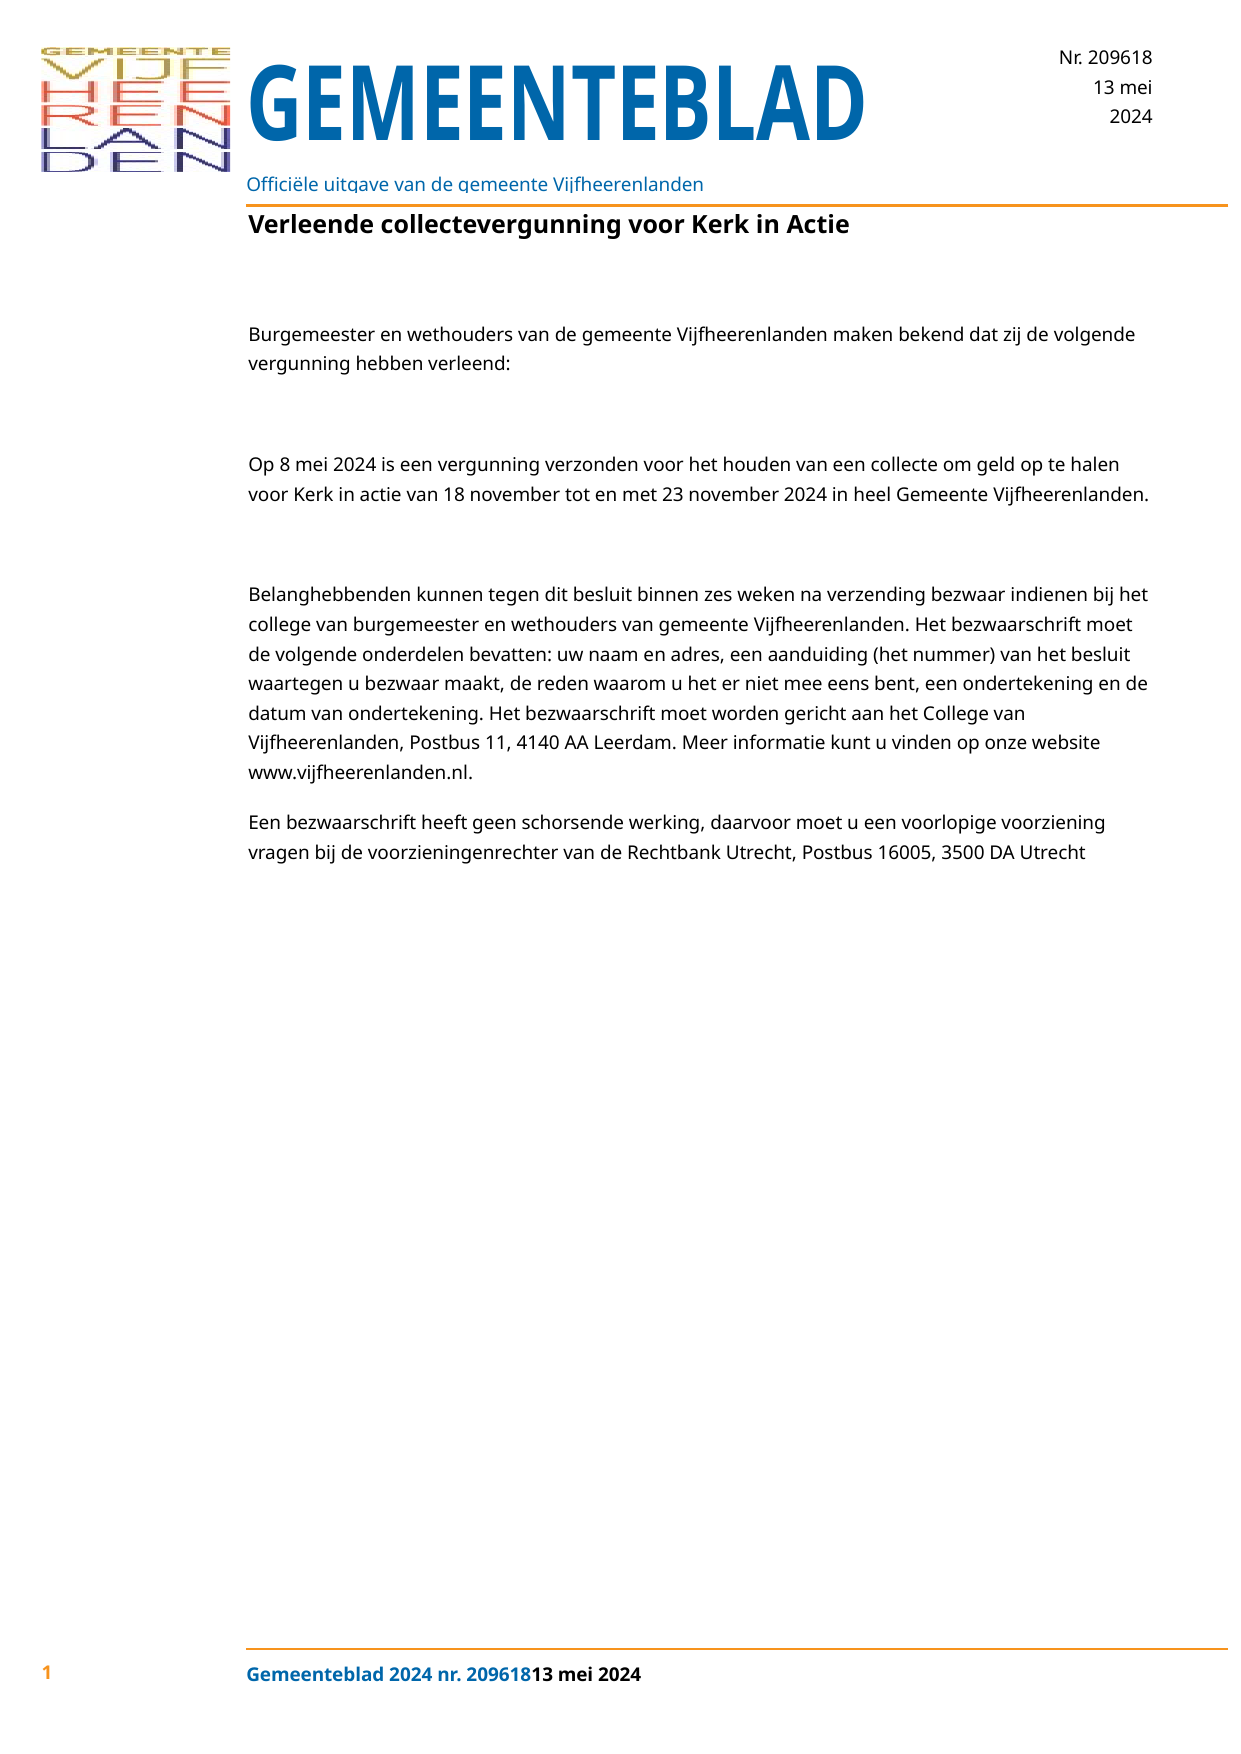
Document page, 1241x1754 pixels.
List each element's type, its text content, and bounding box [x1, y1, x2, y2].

text Verleende collectevergunning voor Kerk in Actie [248, 207, 1152, 241]
picture [41, 47, 231, 172]
text Een bezwaarschrift heeft geen schorsende werking, daarvoor moet u een voorlopige voorziening vragen bij de voorzieningenrechter van de Rechtbank Utrecht, Postbus 16005, 3500 DA Utrecht [248, 809, 1152, 865]
text Op 8 mei 2024 is een vergunning verzonden voor het houden van een collecte om geld op te halen voor Kerk in actie van 18 november tot en met 23 november 2024 in heel Gemeente Vijfheerenlanden. [248, 451, 1152, 506]
text Burgemeester en wethouders van de gemeente Vijfheerenlanden maken bekend dat zij de volgende vergunning hebben verleend: [248, 321, 1152, 376]
text Belanghebbenden kunnen tegen dit besluit binnen zes weken na verzending bezwaar indienen bij het college van burgemeester en wethouders van gemeente Vijfheerenlanden. Het bezwaarschrift moet de volgende onderdelen bevatten: uw naam en adres, een aanduiding (het nummer) van het besluit waartegen u bezwaar maakt, de reden waarom u het er niet mee eens bent, een ondertekening en de datum van ondertekening. Het bezwaarschrift moet worden gericht aan het College van Vijfheerenlanden, Postbus 11, 4140 AA Leerdam. Meer informatie kunt u vinden op onze website www.vijfheerenlanden.nl. [248, 582, 1152, 785]
